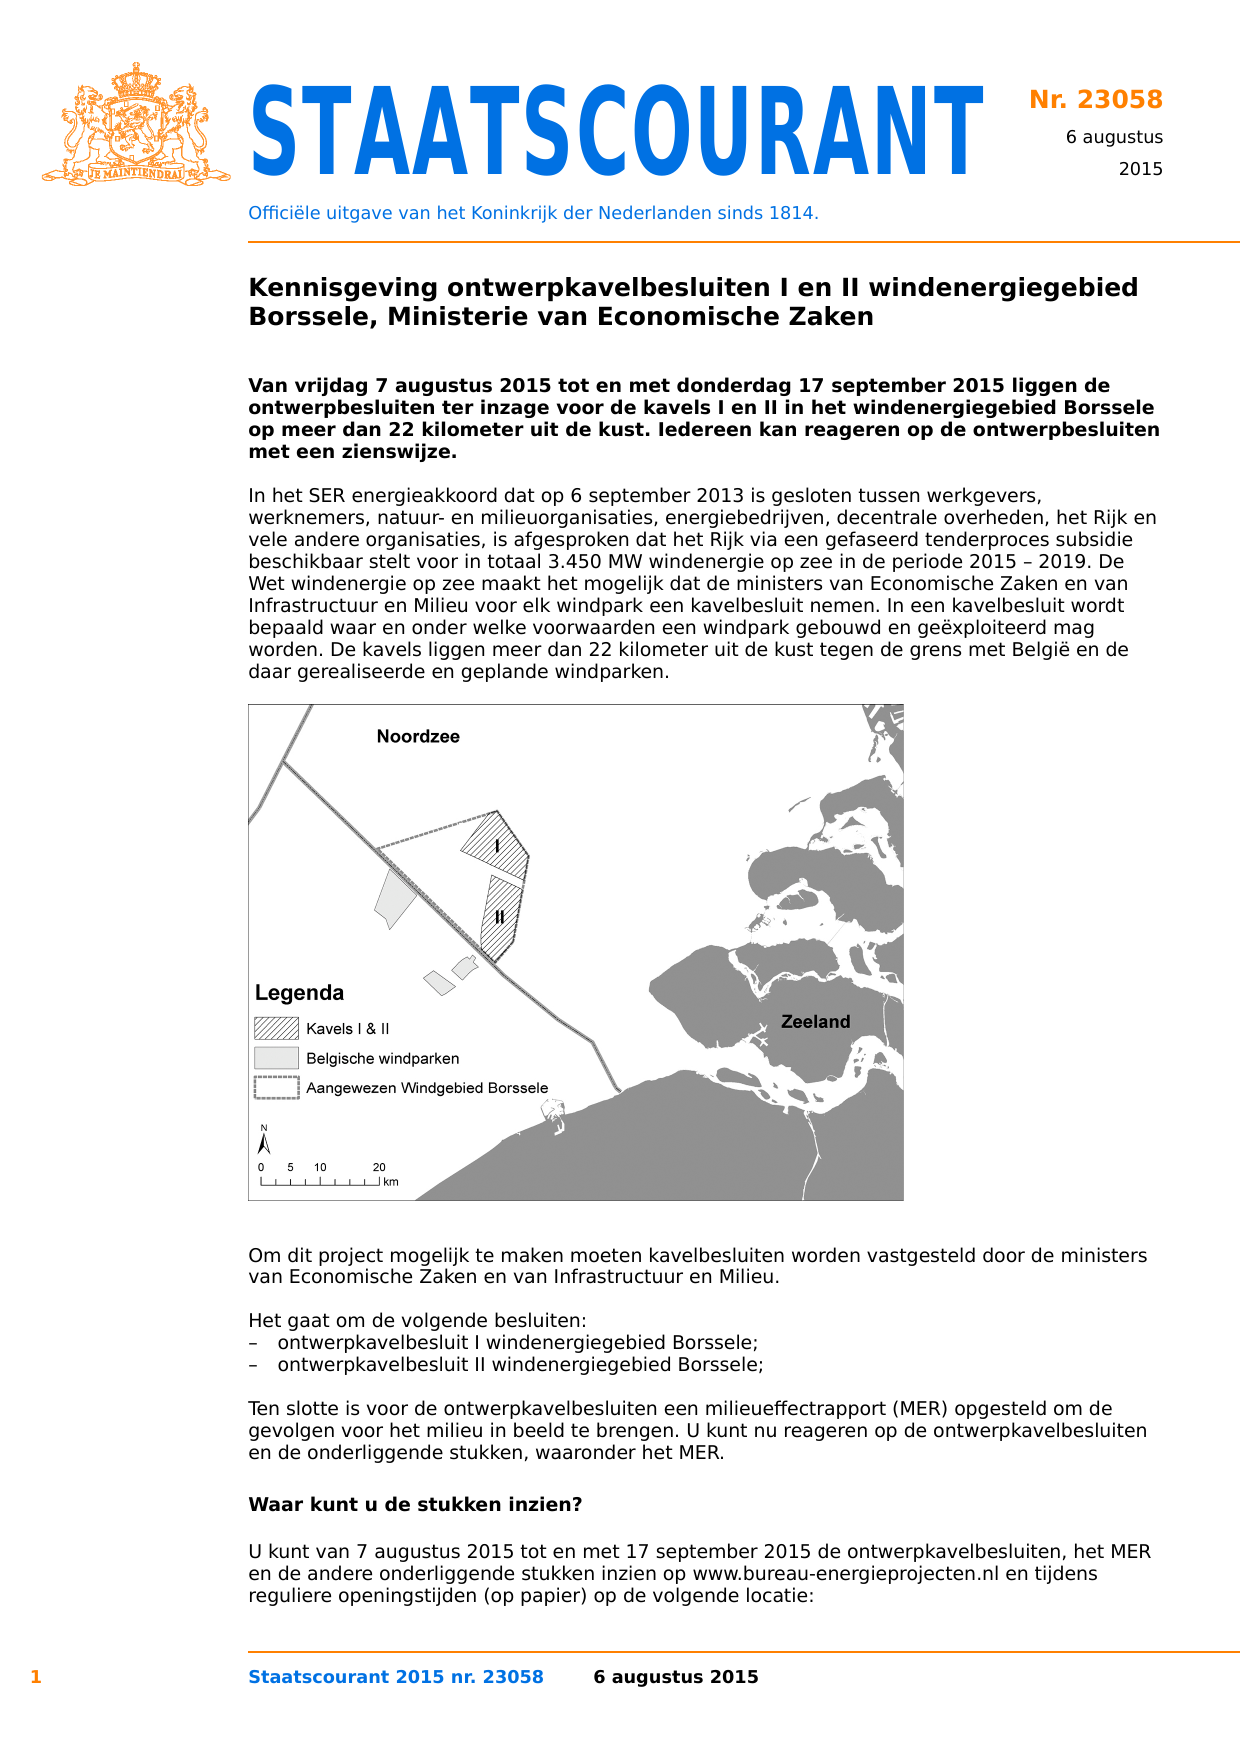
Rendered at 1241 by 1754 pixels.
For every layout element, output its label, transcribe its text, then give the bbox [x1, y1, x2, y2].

picture [41, 62, 231, 186]
picture [248, 704, 904, 1201]
table_header STAATSCOURANT [248, 62, 998, 203]
text Van vrijdag 7 augustus 2015 tot en met donderdag 17 september 2015 liggen de ontwerpbesluiten ter inzage voor de kavels I en II in het windenergiegebied Borssele op meer dan 22 kilometer uit de kust. Iedereen kan reageren op de ontwerpbesluiten met een zienswijze. [248, 375, 1163, 463]
subtitle Waar kunt u de stukken inzien? [248, 1494, 1163, 1516]
table_header Nr. 23058 [998, 62, 1240, 121]
table_cell 2015 [998, 153, 1240, 203]
text U kunt van 7 augustus 2015 tot en met 17 september 2015 de ontwerpkavelbesluiten, het MER en de andere onderliggende stukken inzien op www.bureau-energieprojecten.nl en tijdens reguliere openingstijden (op papier) op de volgende locatie: [248, 1541, 1163, 1607]
subtitle Kennisgeving ontwerpkavelbesluiten I en II windenergiegebied Borssele, Ministerie van Economische Zaken [248, 273, 1163, 331]
text Het gaat om de volgende besluiten: [248, 1310, 1163, 1332]
text Ten slotte is voor de ontwerpkavelbesluiten een milieueffectrapport (MER) opgesteld om de gevolgen voor het milieu in beeld te brengen. U kunt nu reageren op de ontwerpkavelbesluiten en de onderliggende stukken, waaronder het MER. [248, 1398, 1163, 1464]
table_header [25, 62, 248, 241]
table_cell 6 augustus [998, 121, 1240, 153]
table_cell Officiële uitgave van het Koninkrijk der Nederlanden sinds 1814. [248, 203, 1240, 241]
text In het SER energieakkoord dat op 6 september 2013 is gesloten tussen werkgevers, werknemers, natuur- en milieuorganisaties, energiebedrijven, decentrale overheden, het Rijk en vele andere organisaties, is afgesproken dat het Rijk via een gefaseerd tenderproces subsidie beschikbaar stelt voor in totaal 3.450 MW windenergie op zee in de periode 2015 – 2019. De Wet windenergie op zee maakt het mogelijk dat de ministers van Economische Zaken en van Infrastructuur en Milieu voor elk windpark een kavelbesluit nemen. In een kavelbesluit wordt bepaald waar en onder welke voorwaarden een windpark gebouwd en geëxploiteerd mag worden. De kavels liggen meer dan 22 kilometer uit de kust tegen de grens met België en de daar gerealiseerde en geplande windparken. [248, 485, 1163, 683]
text – ontwerpkavelbesluit II windenergiegebied Borssele; [248, 1354, 1163, 1376]
text Om dit project mogelijk te maken moeten kavelbesluiten worden vastgesteld door de ministers van Economische Zaken en van Infrastructuur en Milieu. [248, 1244, 1163, 1288]
text – ontwerpkavelbesluit I windenergiegebied Borssele; [248, 1332, 1163, 1354]
